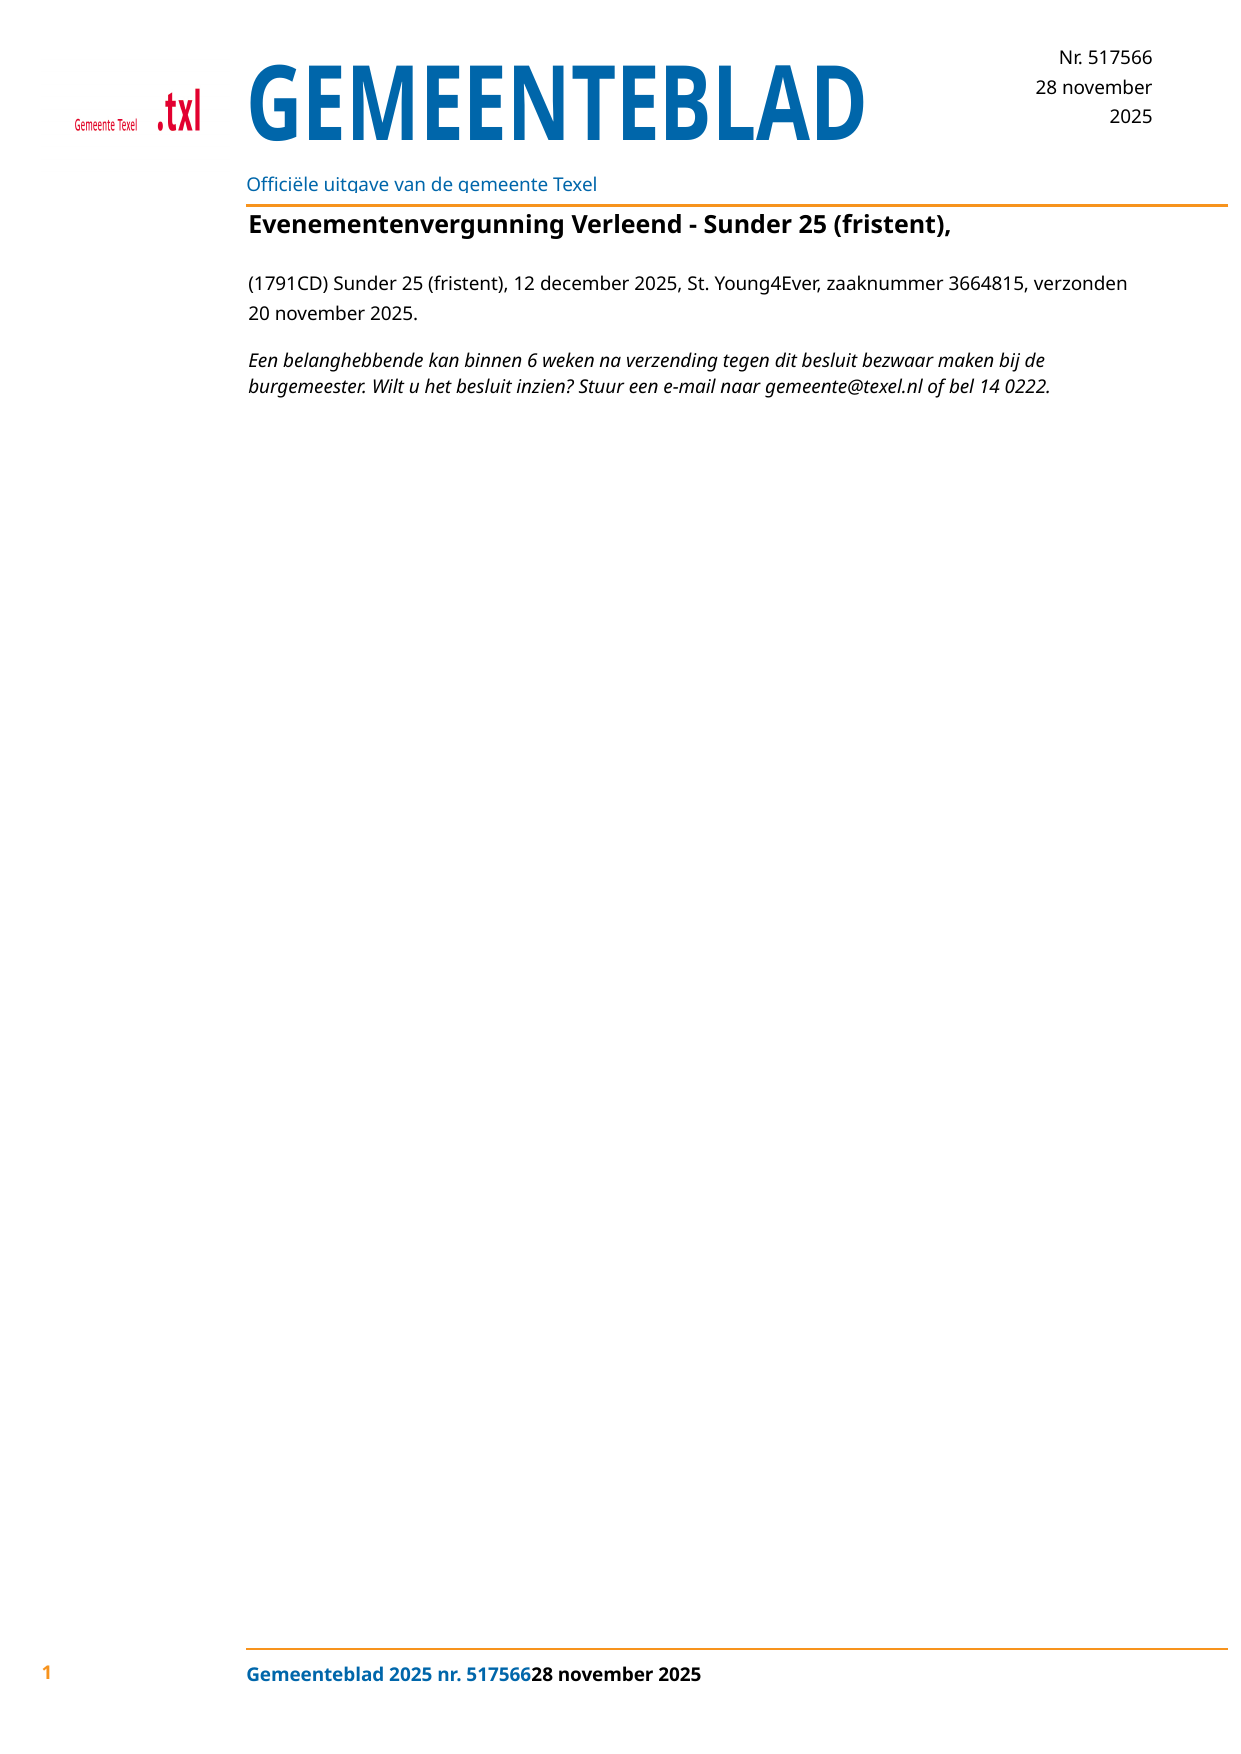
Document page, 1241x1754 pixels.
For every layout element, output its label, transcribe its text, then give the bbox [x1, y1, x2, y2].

text (1791CD) Sunder 25 (fristent), 12 december 2025, St. Young4Ever, zaaknummer 3664815, verzonden 20 november 2025. [248, 270, 1152, 326]
text Evenementenvergunning Verleend - Sunder 25 (fristent), [248, 207, 1152, 241]
text Een belanghebbende kan binnen 6 weken na verzending tegen dit besluit bezwaar maken bij de burgemeester. Wilt u het besluit inzien? Stuur een e-mail naar gemeente@texel.nl of bel 14 0222. [248, 348, 1152, 399]
picture [41, 47, 231, 172]
